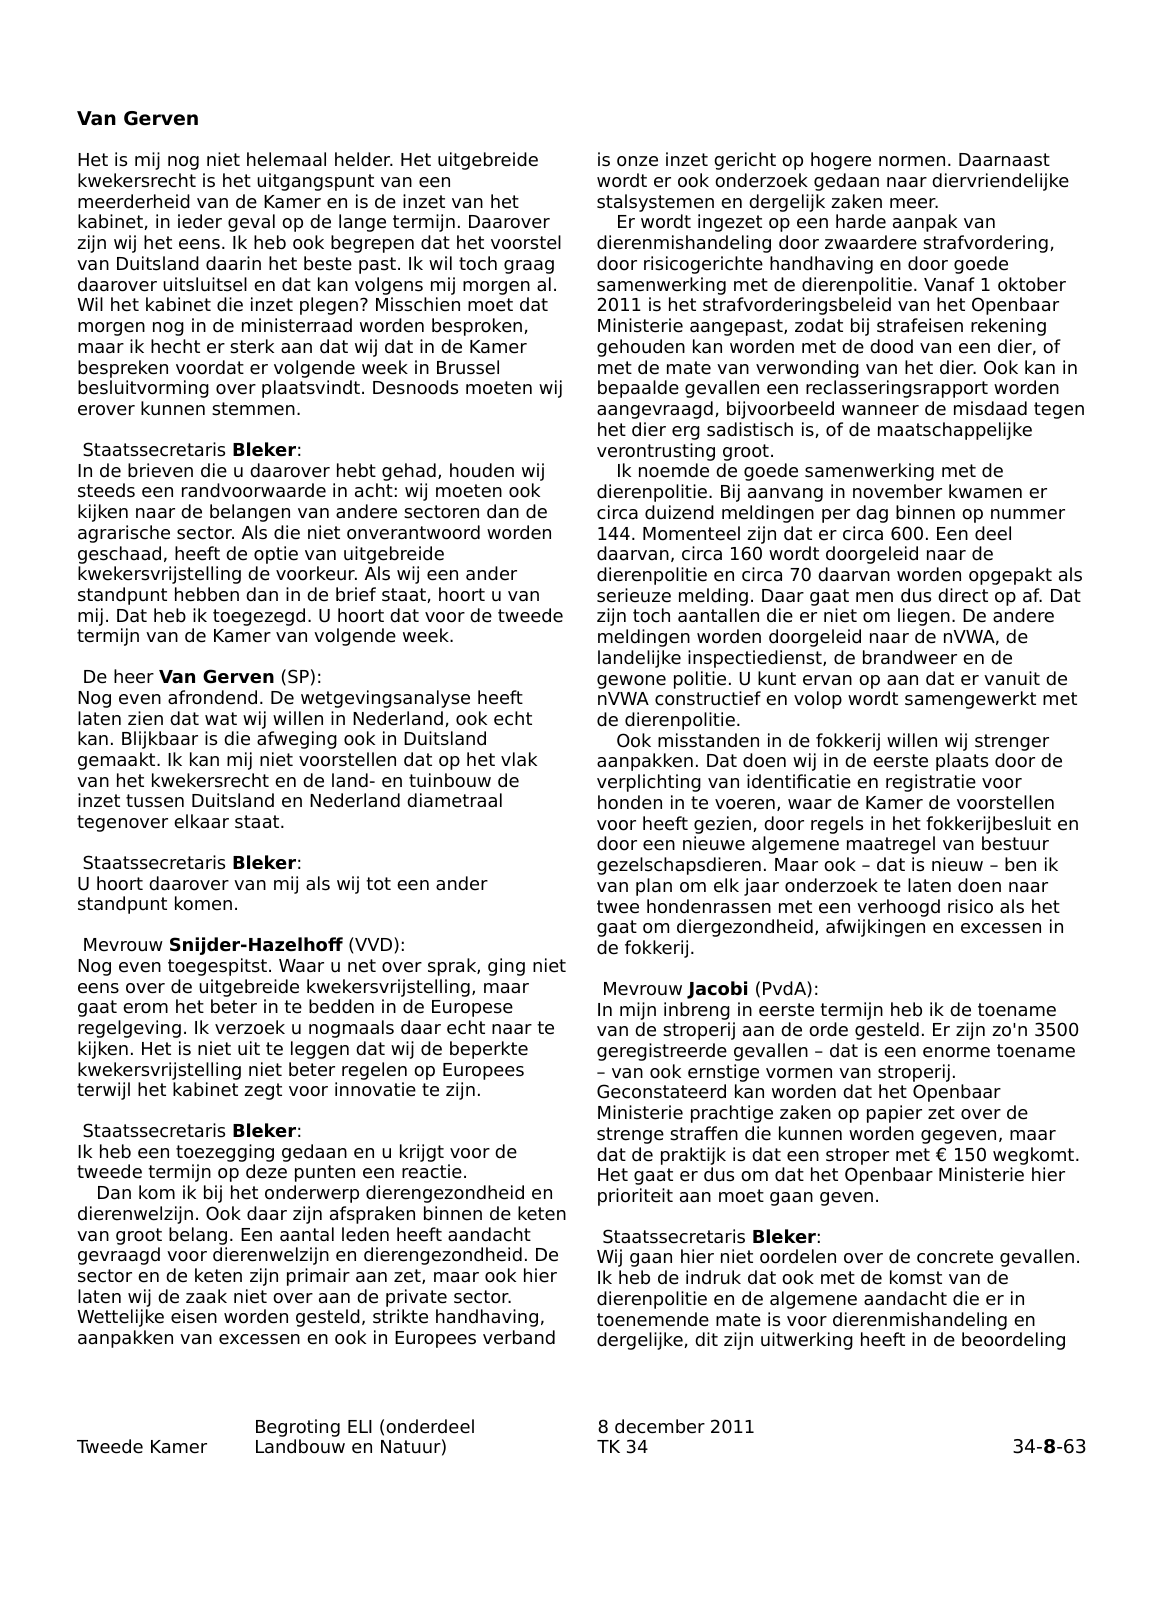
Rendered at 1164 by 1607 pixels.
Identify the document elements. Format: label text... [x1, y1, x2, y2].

text Dan kom ik bij het onderwerp dierengezondheid en dierenwelzijn. Ook daar zijn afspraken binnen de keten van groot belang. Een aantal leden heeft aandacht gevraagd voor dierenwelzijn en dierengezondheid. De sector en de keten zijn primair aan zet, maar ook hier laten wij de zaak niet over aan de private sector. Wettelijke eisen worden gesteld, strikte handhaving, aanpakken van excessen en ook in Europees verband [77, 1183, 567, 1349]
text Staatssecretaris Bleker: [77, 1121, 567, 1142]
text Nog even toegespitst. Waar u net over sprak, ging niet eens over de uitgebreide kwekersvrijstelling, maar gaat erom het beter in te bedden in de Europese regelgeving. Ik verzoek u nogmaals daar echt naar te kijken. Het is niet uit te leggen dat wij de beperkte kwekersvrijstelling niet beter regelen op Europees terwijl het kabinet zegt voor innovatie te zijn. [77, 956, 567, 1101]
text De heer Van Gerven (SP): [77, 667, 567, 688]
text is onze inzet gericht op hogere normen. Daarnaast wordt er ook onderzoek gedaan naar diervriendelijke stalsystemen en dergelijk zaken meer. [596, 150, 1087, 212]
text Het is mij nog niet helemaal helder. Het uitgebreide kwekersrecht is het uitgangspunt van een meerderheid van de Kamer en is de inzet van het kabinet, in ieder geval op de lange termijn. Daarover zijn wij het eens. Ik heb ook begrepen dat het voorstel van Duitsland daarin het beste past. Ik wil toch graag daarover uitsluitsel en dat kan volgens mij morgen al. Wil het kabinet die inzet plegen? Misschien moet dat morgen nog in de ministerraad worden besproken, maar ik hecht er sterk aan dat wij dat in de Kamer bespreken voordat er volgende week in Brussel besluitvorming over plaatsvindt. Desnoods moeten wij erover kunnen stemmen. [77, 150, 567, 420]
text U hoort daarover van mij als wij tot een ander standpunt komen. [77, 873, 567, 915]
text Mevrouw Snijder-Hazelhoff (VVD): [77, 935, 567, 956]
text Wij gaan hier niet oordelen over de concrete gevallen. Ik heb de indruk dat ook met de komst van de dierenpolitie en de algemene aandacht die er in toenemende mate is voor dierenmishandeling en dergelijke, dit zijn uitwerking heeft in de beoordeling [596, 1247, 1087, 1351]
text Ook misstanden in de fokkerij willen wij strenger aanpakken. Dat doen wij in de eerste plaats door de verplichting van identificatie en registratie voor honden in te voeren, waar de Kamer de voorstellen voor heeft gezien, door regels in het fokkerijbesluit en door een nieuwe algemene maatregel van bestuur gezelschapsdieren. Maar ook – dat is nieuw – ben ik van plan om elk jaar onderzoek te laten doen naar twee hondenrassen met een verhoogd risico als het gaat om diergezondheid, afwijkingen en excessen in de fokkerij. [596, 731, 1087, 959]
text In mijn inbreng in eerste termijn heb ik de toename van de stroperij aan de orde gesteld. Er zijn zo'n 3500 geregistreerde gevallen – dat is een enorme toename – van ook ernstige vormen van stroperij. Geconstateerd kan worden dat het Openbaar Ministerie prachtige zaken op papier zet over de strenge straffen die kunnen worden gegeven, maar dat de praktijk is dat een stroper met € 150 wegkomt. Het gaat er dus om dat het Openbaar Ministerie hier prioriteit aan moet gaan geven. [596, 999, 1087, 1207]
text Er wordt ingezet op een harde aanpak van dierenmishandeling door zwaardere strafvordering, door risicogerichte handhaving en door goede samenwerking met de dierenpolitie. Vanaf 1 oktober 2011 is het strafvorderingsbeleid van het Openbaar Ministerie aangepast, zodat bij strafeisen rekening gehouden kan worden met de dood van een dier, of met de mate van verwonding van het dier. Ook kan in bepaalde gevallen een reclasseringsrapport worden aangevraagd, bijvoorbeeld wanneer de misdaad tegen het dier erg sadistisch is, of de maatschappelijke verontrusting groot. [596, 212, 1087, 461]
text Staatssecretaris Bleker: [77, 440, 567, 460]
text Mevrouw Jacobi (PvdA): [596, 979, 1087, 999]
text In de brieven die u daarover hebt gehad, houden wij steeds een randvoorwaarde in acht: wij moeten ook kijken naar de belangen van andere sectoren dan de agrarische sector. Als die niet onverantwoord worden geschaad, heeft de optie van uitgebreide kwekersvrijstelling de voorkeur. Als wij een ander standpunt hebben dan in de brief staat, hoort u van mij. Dat heb ik toegezegd. U hoort dat voor de tweede termijn van de Kamer van volgende week. [77, 460, 567, 647]
text Staatssecretaris Bleker: [77, 853, 567, 873]
text Staatssecretaris Bleker: [596, 1227, 1087, 1247]
text Ik heb een toezegging gedaan en u krijgt voor de tweede termijn op deze punten een reactie. [77, 1142, 567, 1183]
text Nog even afrondend. De wetgevingsanalyse heeft laten zien dat wat wij willen in Nederland, ook echt kan. Blijkbaar is die afweging ook in Duitsland gemaakt. Ik kan mij niet voorstellen dat op het vlak van het kwekersrecht en de land- en tuinbouw de inzet tussen Duitsland en Nederland diametraal tegenover elkaar staat. [77, 688, 567, 833]
text Ik noemde de goede samenwerking met de dierenpolitie. Bij aanvang in november kwamen er circa duizend meldingen per dag binnen op nummer 144. Momenteel zijn dat er circa 600. Een deel daarvan, circa 160 wordt doorgeleid naar de dierenpolitie en circa 70 daarvan worden opgepakt als serieuze melding. Daar gaat men dus direct op af. Dat zijn toch aantallen die er niet om liegen. De andere meldingen worden doorgeleid naar de nVWA, de landelijke inspectiedienst, de brandweer en de gewone politie. U kunt ervan op aan dat er vanuit de nVWA constructief en volop wordt samengewerkt met de dierenpolitie. [596, 461, 1087, 731]
